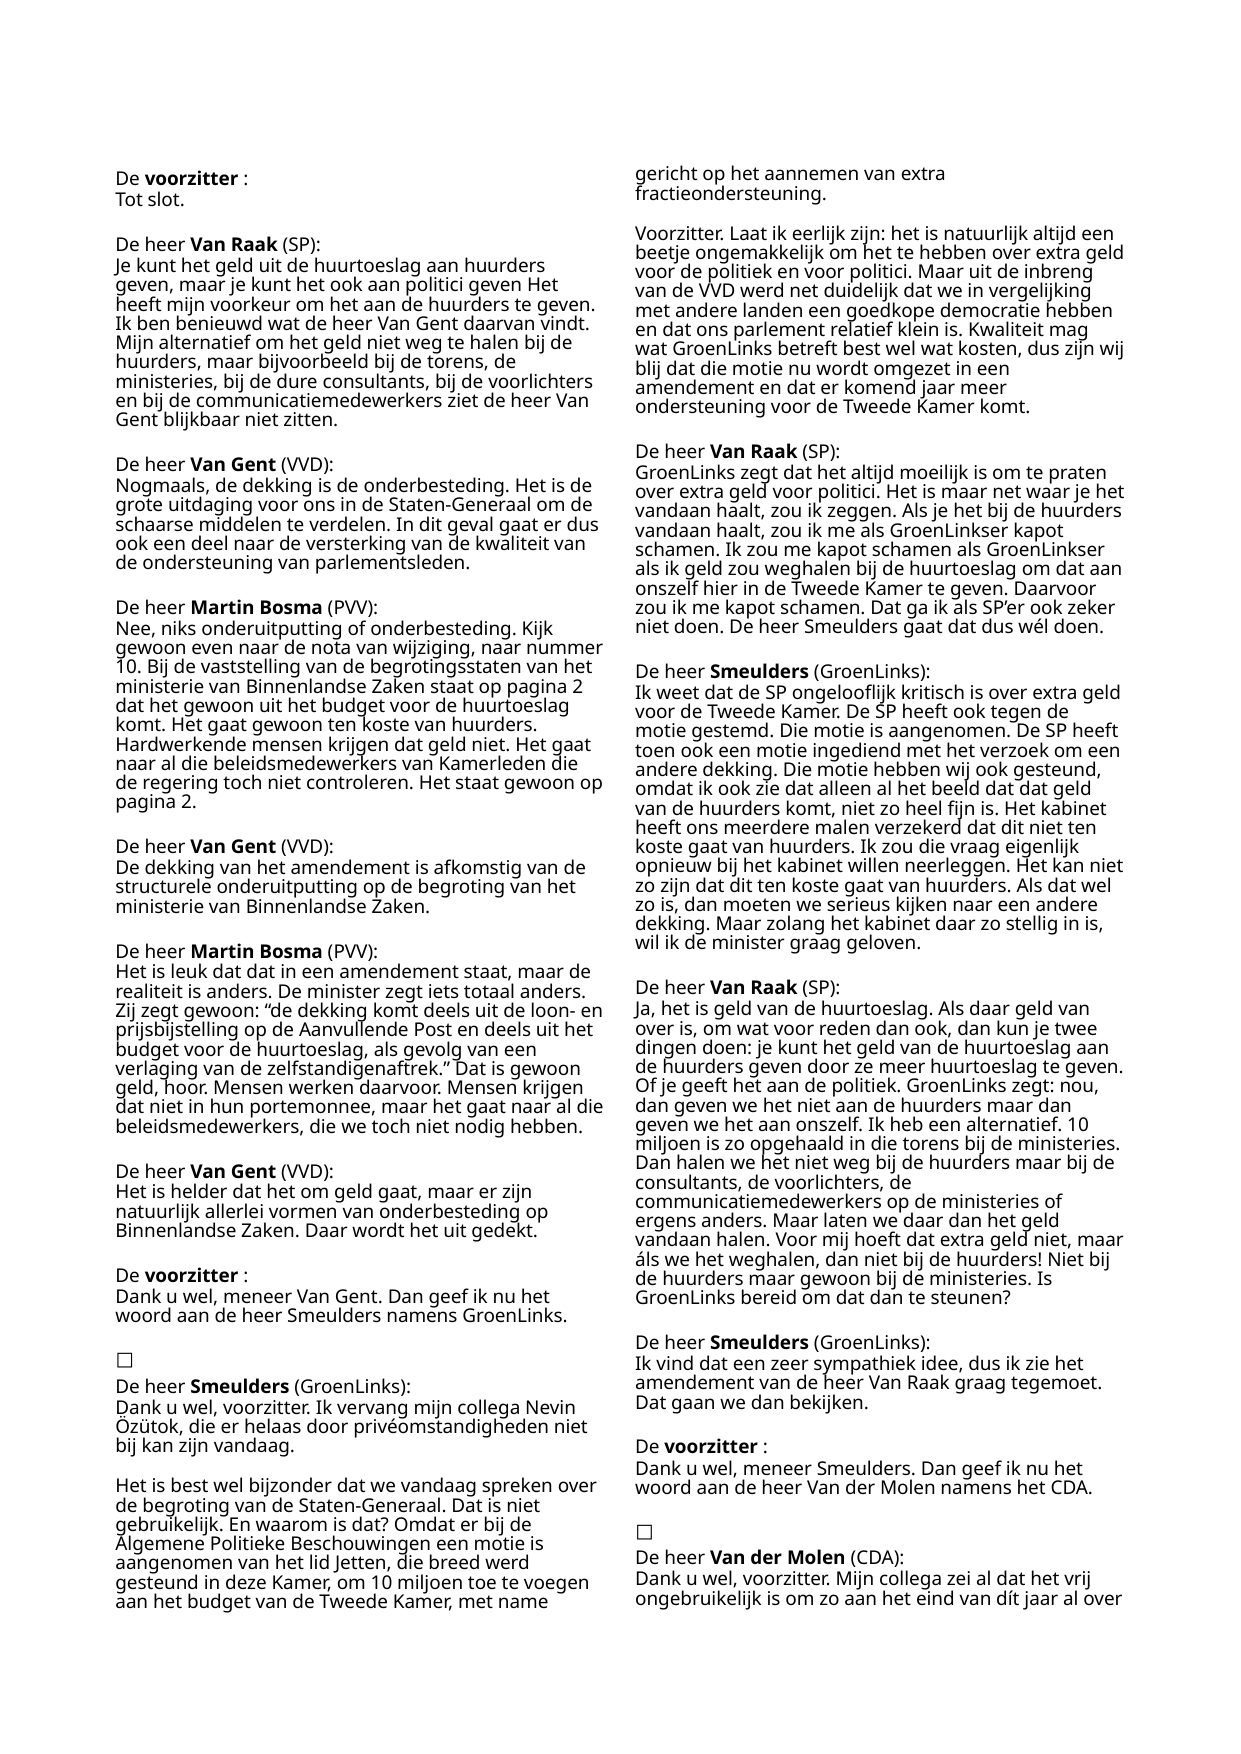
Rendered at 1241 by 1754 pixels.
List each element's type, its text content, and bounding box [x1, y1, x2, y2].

text De dekking van het amendement is afkomstig van de structurele onderuitputting op de begroting van het ministerie van Binnenlandse Zaken. [115, 859, 605, 917]
text Het is best wel bijzonder dat we vandaag spreken over de begroting van de Staten-Generaal. Dat is niet gebruikelijk. En waarom is dat? Omdat er bij de Algemene Politieke Beschouwingen een motie is aangenomen van het lid Jetten, die breed werd gesteund in deze Kamer, om 10 miljoen toe te voegen aan het budget van de Tweede Kamer, met name [115, 1477, 605, 1612]
text De heer Smeulders (GroenLinks): [635, 658, 1125, 684]
text Het is leuk dat dat in een amendement staat, maar de realiteit is anders. De minister zegt iets totaal anders. Zij zegt gewoon: “de dekking komt deels uit de loon- en prijsbijstelling op de Aanvullende Post en deels uit het budget voor de huurtoeslag, als gevolg van een verlaging van de zelfstandigenaftrek.” Dat is gewoon geld, hoor. Mensen werken daarvoor. Mensen krijgen dat niet in hun portemonnee, maar het gaat naar al die beleidsmedewerkers, die we toch niet nodig hebben. [115, 963, 605, 1137]
text Nee, niks onderuitputting of onderbesteding. Kijk gewoon even naar de nota van wijziging, naar nummer 10. Bij de vaststelling van de begrotingsstaten van het ministerie van Binnenlandse Zaken staat op pagina 2 dat het gewoon uit het budget voor de huurtoeslag komt. Het gaat gewoon ten koste van huurders. Hardwerkende mensen krijgen dat geld niet. Het gaat naar al die beleidsmedewerkers van Kamerleden die de regering toch niet controleren. Het staat gewoon op pagina 2. [115, 620, 605, 813]
text GroenLinks zegt dat het altijd moeilijk is om te praten over extra geld voor politici. Het is maar net waar je het vandaan haalt, zou ik zeggen. Als je het bij de huurders vandaan haalt, zou ik me als GroenLinkser kapot schamen. Ik zou me kapot schamen als GroenLinkser als ik geld zou weghalen bij de huurtoeslag om dat aan onszelf hier in de Tweede Kamer te geven. Daarvoor zou ik me kapot schamen. Dat ga ik als SP’er ook zeker niet doen. De heer Smeulders gaat dat dus wél doen. [635, 464, 1125, 637]
text ⬜ [635, 1519, 1125, 1544]
text De heer Van Gent (VVD): [115, 833, 605, 859]
text Het is helder dat het om geld gaat, maar er zijn natuurlijk allerlei vormen van onderbesteding op Binnenlandse Zaken. Daar wordt het uit gedekt. [115, 1183, 605, 1241]
text De voorzitter : [115, 165, 605, 191]
text Voorzitter. Laat ik eerlijk zijn: het is natuurlijk altijd een beetje ongemakkelijk om het te hebben over extra geld voor de politiek en voor politici. Maar uit de inbreng van de VVD werd net duidelijk dat we in vergelijking met andere landen een goedkope democratie hebben en dat ons parlement relatief klein is. Kwaliteit mag wat GroenLinks betreft best wel wat kosten, dus zijn wij blij dat die motie nu wordt omgezet in een amendement en dat er komend jaar meer ondersteuning voor de Tweede Kamer komt. [635, 224, 1125, 417]
text De heer Van Raak (SP): [635, 438, 1125, 464]
text De heer Van Raak (SP): [115, 231, 605, 257]
text De heer Van Gent (VVD): [115, 451, 605, 477]
text De heer Smeulders (GroenLinks): [635, 1329, 1125, 1355]
text Nogmaals, de dekking is de onderbesteding. Het is de grote uitdaging voor ons in de Staten-Generaal om de schaarse middelen te verdelen. In dit geval gaat er dus ook een deel naar de versterking van de kwaliteit van de ondersteuning van parlementsleden. [115, 477, 605, 573]
text De heer Van Gent (VVD): [115, 1158, 605, 1183]
text gericht op het aannemen van extra fractieondersteuning. [635, 165, 1125, 204]
text Ja, het is geld van de huurtoeslag. Als daar geld van over is, om wat voor reden dan ook, dan kun je twee dingen doen: je kunt het geld van de huurtoeslag aan de huurders geven door ze meer huurtoeslag te geven. Of je geeft het aan de politiek. GroenLinks zegt: nou, dan geven we het niet aan de huurders maar dan geven we het aan onszelf. Ik heb een alternatief. 10 miljoen is zo opgehaald in die torens bij de ministeries. Dan halen we het niet weg bij de huurders maar bij de consultants, de voorlichters, de communicatiemedewerkers op de ministeries of ergens anders. Maar laten we daar dan het geld vandaan halen. Voor mij hoeft dat extra geld niet, maar áls we het weghalen, dan niet bij de huurders! Niet bij de huurders maar gewoon bij de ministeries. Is GroenLinks bereid om dat dan te steunen? [635, 1000, 1125, 1308]
text Ik weet dat de SP ongelooflijk kritisch is over extra geld voor de Tweede Kamer. De SP heeft ook tegen de motie gestemd. Die motie is aangenomen. De SP heeft toen ook een motie ingediend met het verzoek om een andere dekking. Die motie hebben wij ook gesteund, omdat ik ook zie dat alleen al het beeld dat dat geld van de huurders komt, niet zo heel fijn is. Het kabinet heeft ons meerdere malen verzekerd dat dit niet ten koste gaat van huurders. Ik zou die vraag eigenlijk opnieuw bij het kabinet willen neerleggen. Het kan niet zo zijn dat dit ten koste gaat van huurders. Als dat wel zo is, dan moeten we serieus kijken naar een andere dekking. Maar zolang het kabinet daar zo stellig in is, wil ik de minister graag geloven. [635, 684, 1125, 954]
text Ik vind dat een zeer sympathiek idee, dus ik zie het amendement van de heer Van Raak graag tegemoet. Dat gaan we dan bekijken. [635, 1355, 1125, 1413]
text Tot slot. [115, 191, 605, 210]
text De heer Smeulders (GroenLinks): [115, 1373, 605, 1399]
text De heer Van Raak (SP): [635, 974, 1125, 1000]
text Dank u wel, meneer Smeulders. Dan geef ik nu het woord aan de heer Van der Molen namens het CDA. [635, 1459, 1125, 1498]
text De heer Martin Bosma (PVV): [115, 938, 605, 963]
text De voorzitter : [115, 1262, 605, 1288]
text De heer Martin Bosma (PVV): [115, 594, 605, 620]
text De voorzitter : [635, 1434, 1125, 1459]
text De heer Van der Molen (CDA): [635, 1544, 1125, 1570]
text ⬜ [115, 1347, 605, 1373]
text Je kunt het geld uit de huurtoeslag aan huurders geven, maar je kunt het ook aan politici geven Het heeft mijn voorkeur om het aan de huurders te geven. Ik ben benieuwd wat de heer Van Gent daarvan vindt. Mijn alternatief om het geld niet weg te halen bij de huurders, maar bijvoorbeeld bij de torens, de ministeries, bij de dure consultants, bij de voorlichters en bij de communicatiemedewerkers ziet de heer Van Gent blijkbaar niet zitten. [115, 257, 605, 430]
text Dank u wel, voorzitter. Ik vervang mijn collega Nevin Özütok, die er helaas door privéomstandigheden niet bij kan zijn vandaag. [115, 1399, 605, 1457]
text Dank u wel, meneer Van Gent. Dan geef ik nu het woord aan de heer Smeulders namens GroenLinks. [115, 1288, 605, 1326]
text Dank u wel, voorzitter. Mijn collega zei al dat het vrij ongebruikelijk is om zo aan het eind van dít jaar al over [635, 1570, 1125, 1609]
